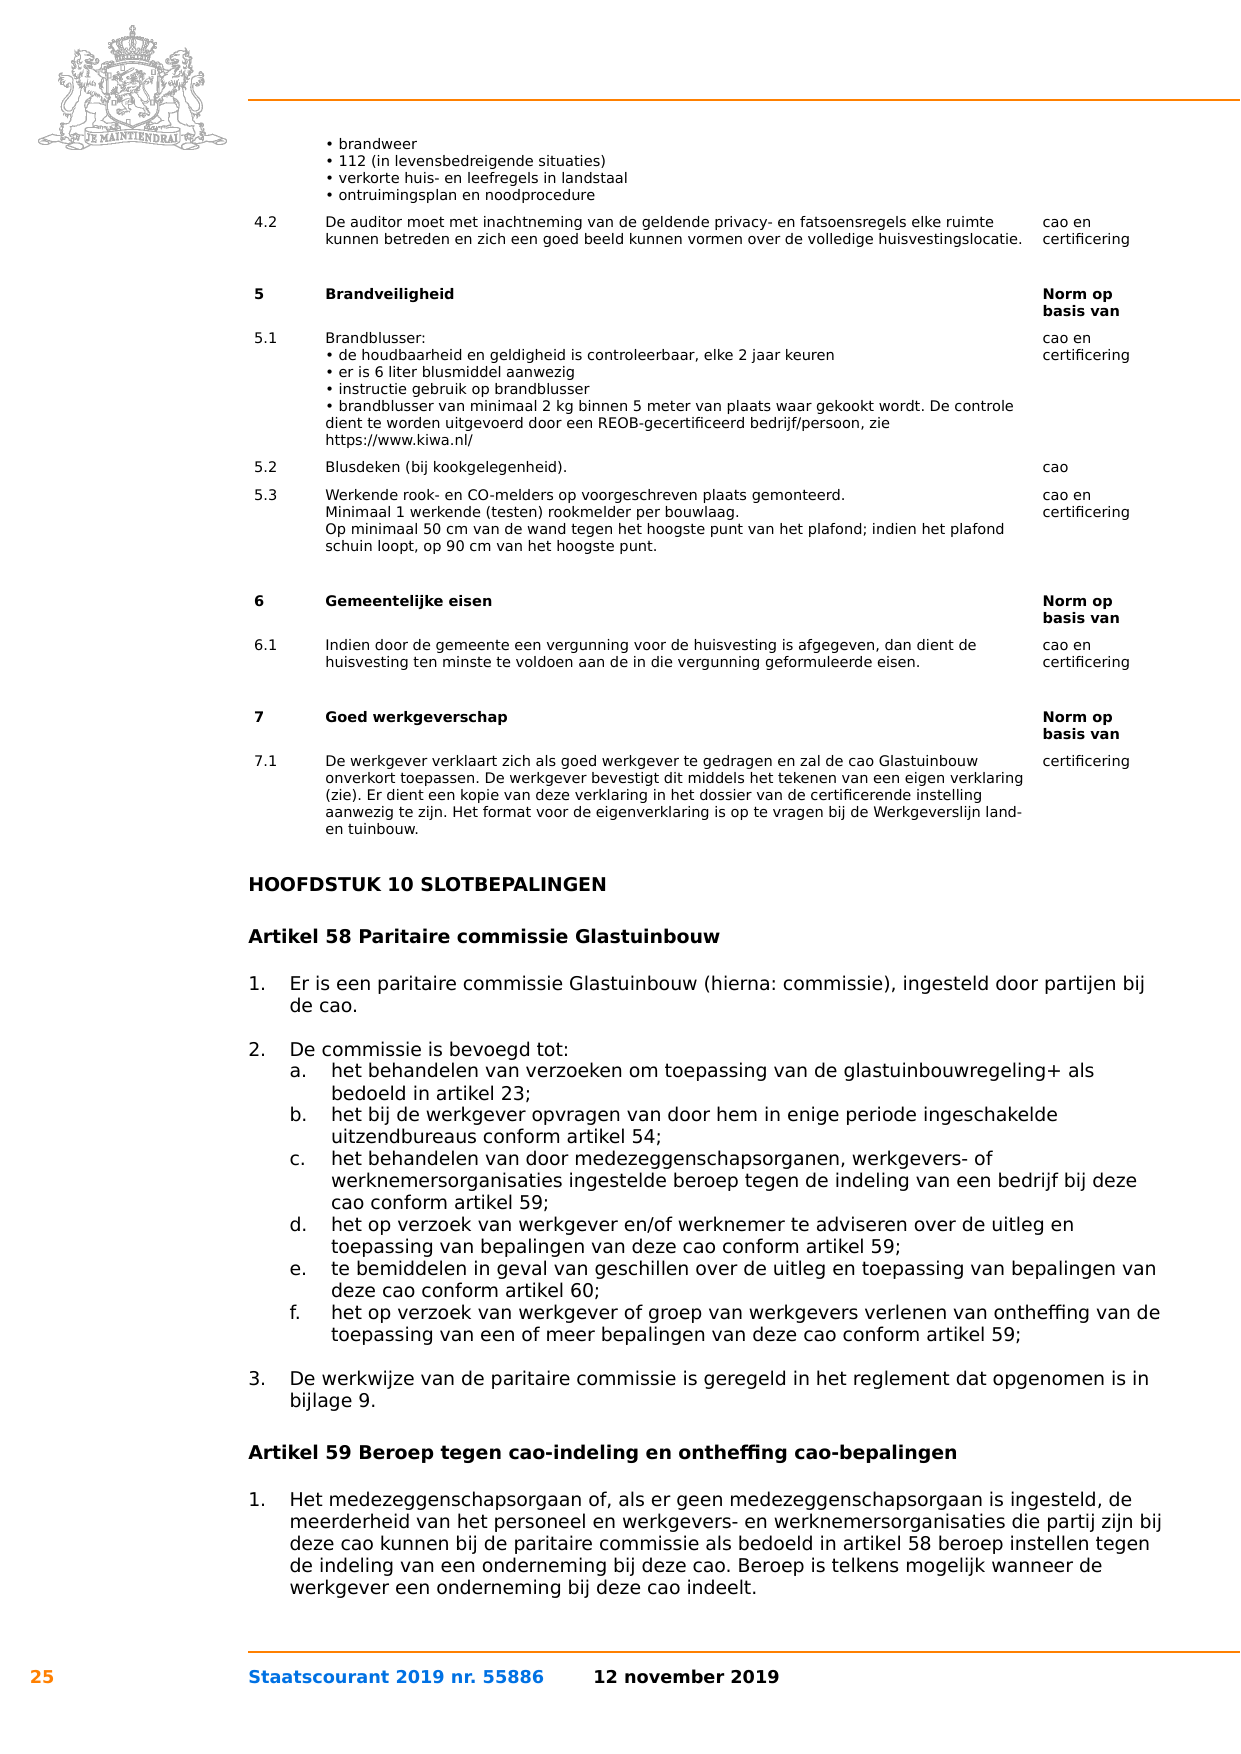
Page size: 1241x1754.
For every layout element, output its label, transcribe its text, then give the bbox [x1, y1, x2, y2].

table_cell Norm op basis van [1037, 281, 1163, 324]
table_cell cao en certificering [1037, 632, 1163, 676]
text a. het behandelen van verzoeken om toepassing van de glastuinbouwregeling+ als bedoeld in artikel 23; [289, 1060, 1163, 1104]
table_cell Brandveiligheid [320, 281, 1036, 324]
table_cell [1037, 131, 1163, 208]
table_cell [1037, 254, 1163, 280]
table_cell 5.1 [249, 325, 319, 454]
table_cell 6.1 [249, 632, 319, 676]
text 3. De werkwijze van de paritaire commissie is geregeld in het reglement dat opgenomen is in bijlage 9. [248, 1368, 1163, 1412]
subtitle Artikel 58 Paritaire commissie Glastuinbouw [248, 926, 1163, 948]
table_cell Blusdeken (bij kookgelegenheid). [320, 455, 1036, 481]
text d. het op verzoek van werkgever en/of werknemer te adviseren over de uitleg en toepassing van bepalingen van deze cao conform artikel 59; [289, 1214, 1163, 1258]
table_cell cao en certificering [1037, 482, 1163, 559]
table_cell [1037, 677, 1163, 703]
table_cell certificering [1037, 748, 1163, 843]
table_cell Norm op basis van [1037, 588, 1163, 631]
table_cell Gemeentelijke eisen [320, 588, 1036, 631]
table_cell [1037, 560, 1163, 587]
table_cell [320, 677, 1036, 703]
table_cell [320, 560, 1036, 587]
table_cell Indien door de gemeente een vergunning voor de huisvesting is afgegeven, dan dient de huisvesting ten minste te voldoen aan de in die vergunning geformuleerde eisen. [320, 632, 1036, 676]
text 2. De commissie is bevoegd tot: [248, 1038, 1163, 1060]
table_cell • brandweer • 112 (in levensbedreigende situaties) • verkorte huis- en leefregels in landstaal • ontruimingsplan en noodprocedure [320, 131, 1036, 208]
table_cell Brandblusser: • de houdbaarheid en geldigheid is controleerbaar, elke 2 jaar keuren • er is 6 liter blusmiddel aanwezig • instructie gebruik op brandblusser • brandblusser van minimaal 2 kg binnen 5 meter van plaats waar gekookt wordt. De controle dient te worden uitgevoerd door een REOB-gecertificeerd bedrijf/persoon, zie https://www.kiwa.nl/ [320, 325, 1036, 454]
table_cell [249, 131, 319, 208]
table_cell 4.2 [249, 209, 319, 253]
subtitle Artikel 59 Beroep tegen cao-indeling en ontheffing cao-bepalingen [248, 1442, 1163, 1464]
text e. te bemiddelen in geval van geschillen over de uitleg en toepassing van bepalingen van deze cao conform artikel 60; [289, 1258, 1163, 1302]
table_cell 7 [249, 704, 319, 747]
table_cell 5.2 [249, 455, 319, 481]
table_cell De werkgever verklaart zich als goed werkgever te gedragen en zal de cao Glastuinbouw onverkort toepassen. De werkgever bevestigt dit middels het tekenen van een eigen verklaring (zie). Er dient een kopie van deze verklaring in het dossier van de certificerende instelling aanwezig te zijn. Het format voor de eigenverklaring is op te vragen bij de Werkgeverslijn land- en tuinbouw. [320, 748, 1036, 843]
table_cell [320, 254, 1036, 280]
table_cell cao en certificering [1037, 325, 1163, 454]
table_cell Werkende rook- en CO-melders op voorgeschreven plaats gemonteerd. Minimaal 1 werkende (testen) rookmelder per bouwlaag. Op minimaal 50 cm van de wand tegen het hoogste punt van het plafond; indien het plafond schuin loopt, op 90 cm van het hoogste punt. [320, 482, 1036, 559]
table_cell [249, 677, 319, 703]
table_cell Goed werkgeverschap [320, 704, 1036, 747]
table_cell [249, 560, 319, 587]
table_cell [249, 254, 319, 280]
text 1. Het medezeggenschapsorgaan of, als er geen medezeggenschapsorgaan is ingesteld, de meerderheid van het personeel en werkgevers- en werknemersorganisaties die partij zijn bij deze cao kunnen bij de paritaire commissie als bedoeld in artikel 58 beroep instellen tegen de indeling van een onderneming bij deze cao. Beroep is telkens mogelijk wanneer de werkgever een onderneming bij deze cao indeelt. [248, 1489, 1163, 1599]
picture [38, 25, 227, 150]
table_cell cao [1037, 455, 1163, 481]
text b. het bij de werkgever opvragen van door hem in enige periode ingeschakelde uitzendbureaus conform artikel 54; [289, 1104, 1163, 1148]
table_cell 5.3 [249, 482, 319, 559]
table_cell 5 [249, 281, 319, 324]
subtitle HOOFDSTUK 10 SLOTBEPALINGEN [248, 874, 1163, 896]
table_cell Norm op basis van [1037, 704, 1163, 747]
table_cell De auditor moet met inachtneming van de geldende privacy- en fatsoensregels elke ruimte kunnen betreden en zich een goed beeld kunnen vormen over de volledige huisvestingslocatie. [320, 209, 1036, 253]
text c. het behandelen van door medezeggenschapsorganen, werkgevers- of werknemersorganisaties ingestelde beroep tegen de indeling van een bedrijf bij deze cao conform artikel 59; [289, 1148, 1163, 1214]
text f. het op verzoek van werkgever of groep van werkgevers verlenen van ontheffing van de toepassing van een of meer bepalingen van deze cao conform artikel 59; [289, 1302, 1163, 1346]
text 1. Er is een paritaire commissie Glastuinbouw (hierna: commissie), ingesteld door partijen bij de cao. [248, 973, 1163, 1017]
table_cell cao en certificering [1037, 209, 1163, 253]
table_cell 7.1 [249, 748, 319, 843]
table_cell 6 [249, 588, 319, 631]
